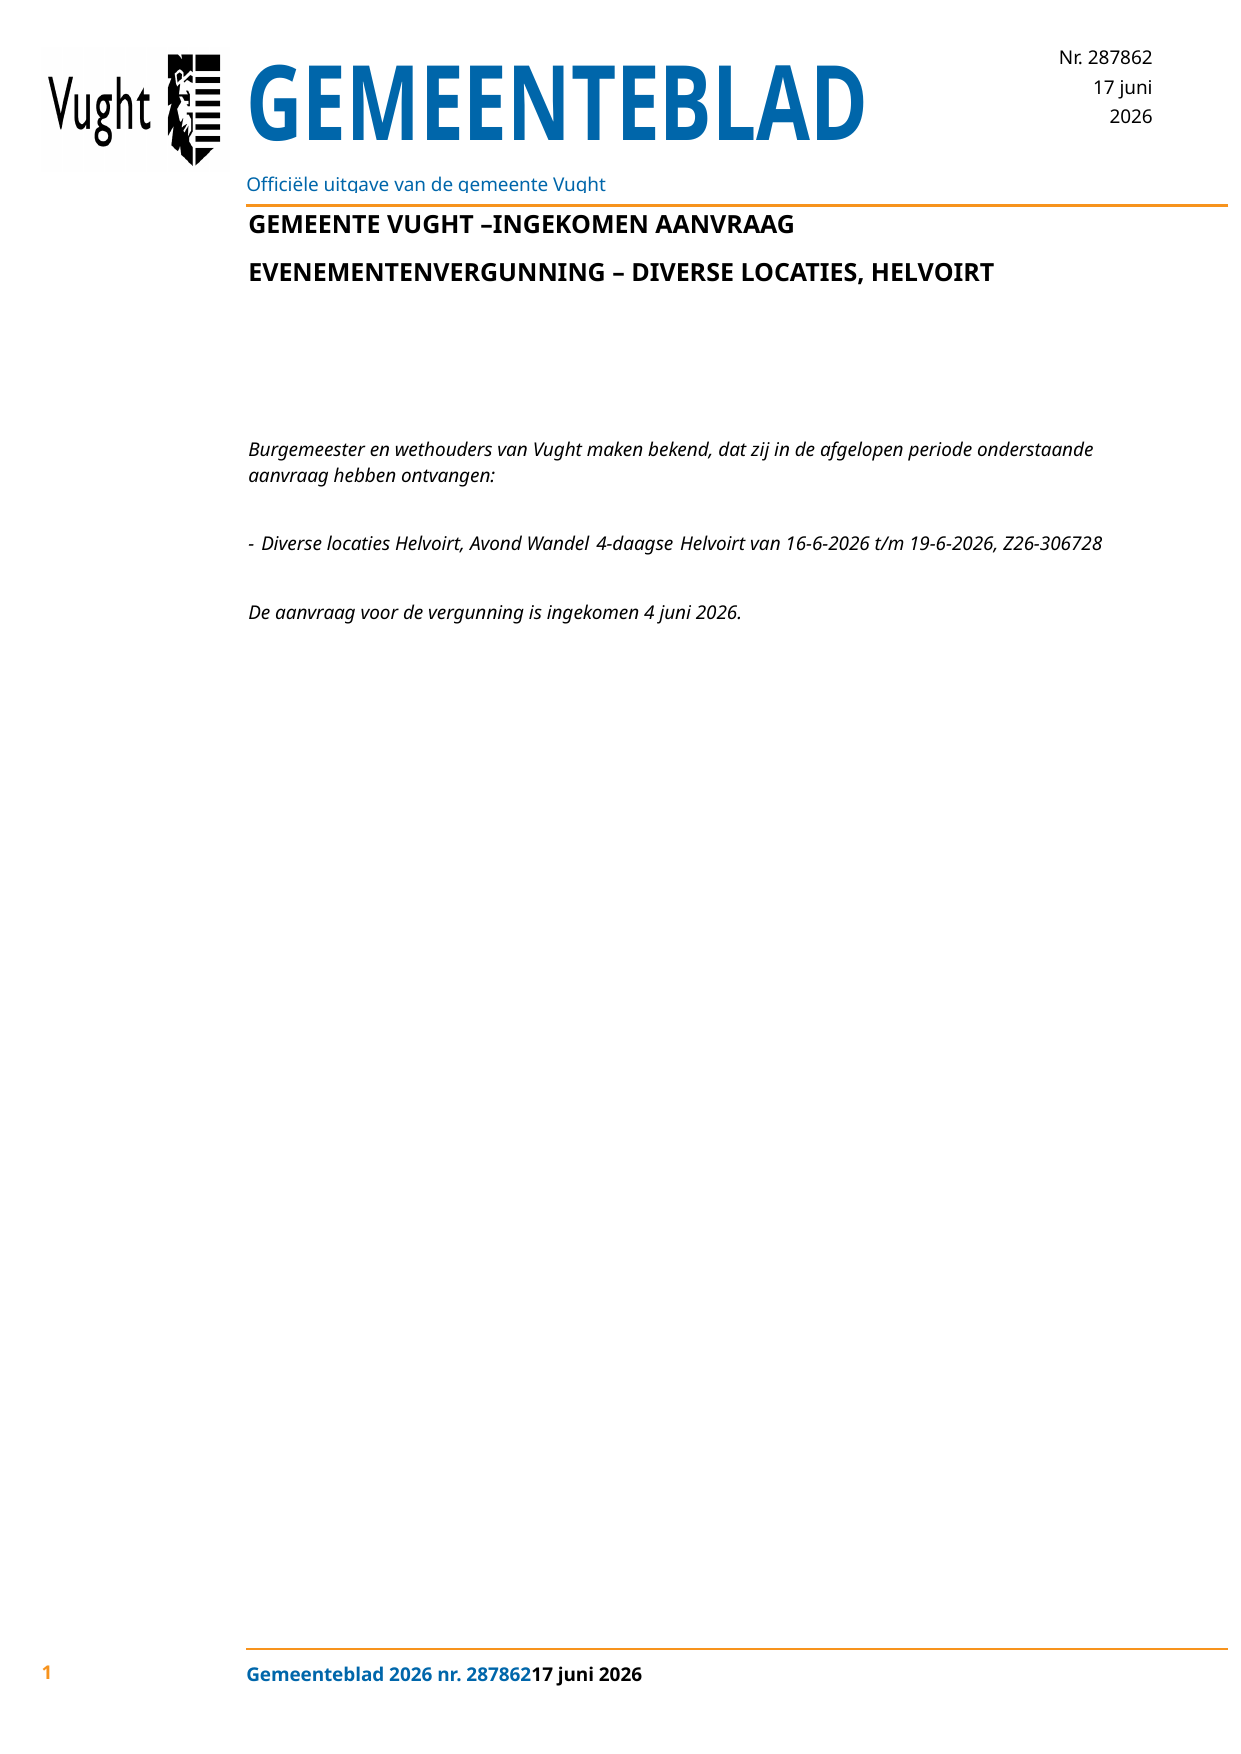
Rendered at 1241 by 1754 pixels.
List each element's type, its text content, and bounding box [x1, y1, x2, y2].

text GEMEENTE VUGHT –INGEKOMEN AANVRAAG EVENEMENTENVERGUNNING – DIVERSE LOCATIES, HELVOIRT [248, 207, 1152, 288]
text De aanvraag voor de vergunning is ingekomen 4 juni 2026. [248, 599, 1152, 625]
text - Diverse locaties Helvoirt, Avond Wandel 4-daagse Helvoirt van 16-6-2026 t/m 19-6-2026, Z26-306728 [248, 531, 1152, 556]
text Burgemeester en wethouders van Vught maken bekend, dat zij in de afgelopen periode onderstaande aanvraag hebben ontvangen: [248, 436, 1152, 487]
picture [41, 47, 231, 172]
